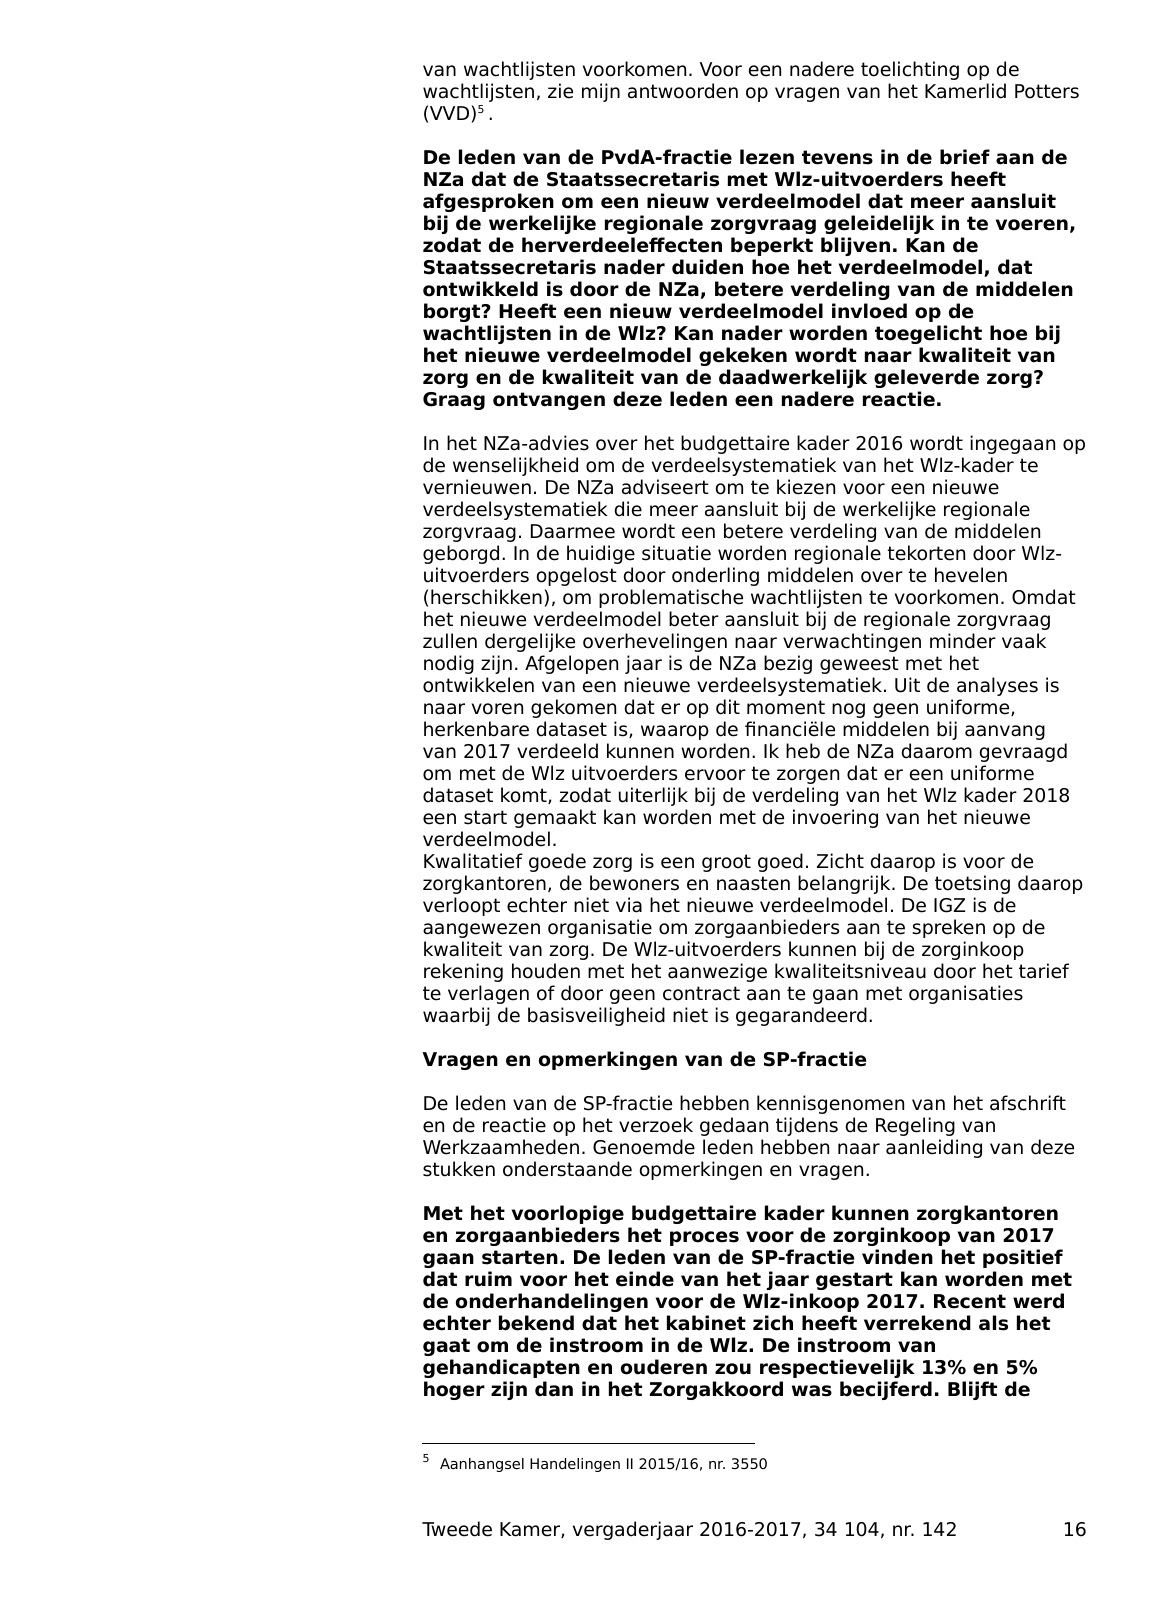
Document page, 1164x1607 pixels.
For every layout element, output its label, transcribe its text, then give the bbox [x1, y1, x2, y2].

text De leden van de SP-fractie hebben kennisgenomen van het afschrift en de reactie op het verzoek gedaan tijdens de Regeling van Werkzaamheden. Genoemde leden hebben naar aanleiding van deze stukken onderstaande opmerkingen en vragen. [422, 1093, 1087, 1181]
text van wachtlijsten voorkomen. Voor een nadere toelichting op de wachtlijsten, zie mijn antwoorden op vragen van het Kamerlid Potters (VVD). [422, 59, 1087, 125]
text Aanhangsel Handelingen II 2015/16, nr. 3550 [422, 1452, 1087, 1474]
text Met het voorlopige budgettaire kader kunnen zorgkantoren en zorgaanbieders het proces voor de zorginkoop van 2017 gaan starten. De leden van de SP-fractie vinden het positief dat ruim voor het einde van het jaar gestart kan worden met de onderhandelingen voor de Wlz-inkoop 2017. Recent werd echter bekend dat het kabinet zich heeft verrekend als het gaat om de instroom in de Wlz. De instroom van gehandicapten en ouderen zou respectievelijk 13% en 5% hoger zijn dan in het Zorgakkoord was becijferd. Blijft de [422, 1203, 1087, 1401]
text De leden van de PvdA-fractie lezen tevens in de brief aan de NZa dat de Staatssecretaris met Wlz-uitvoerders heeft afgesproken om een nieuw verdeelmodel dat meer aansluit bij de werkelijke regionale zorgvraag geleidelijk in te voeren, zodat de herverdeeleffecten beperkt blijven. Kan de Staatssecretaris nader duiden hoe het verdeelmodel, dat ontwikkeld is door de NZa, betere verdeling van de middelen borgt? Heeft een nieuw verdeelmodel invloed op de wachtlijsten in de Wlz? Kan nader worden toegelicht hoe bij het nieuwe verdeelmodel gekeken wordt naar kwaliteit van zorg en de kwaliteit van de daadwerkelijk geleverde zorg? Graag ontvangen deze leden een nadere reactie. [422, 147, 1087, 411]
text Kwalitatief goede zorg is een groot goed. Zicht daarop is voor de zorgkantoren, de bewoners en naasten belangrijk. De toetsing daarop verloopt echter niet via het nieuwe verdeelmodel. De IGZ is de aangewezen organisatie om zorgaanbieders aan te spreken op de kwaliteit van zorg. De Wlz-uitvoerders kunnen bij de zorginkoop rekening houden met het aanwezige kwaliteitsniveau door het tarief te verlagen of door geen contract aan te gaan met organisaties waarbij de basisveiligheid niet is gegarandeerd. [422, 851, 1087, 1027]
subtitle Vragen en opmerkingen van de SP-fractie [422, 1049, 1087, 1071]
text In het NZa-advies over het budgettaire kader 2016 wordt ingegaan op de wenselijkheid om de verdeelsystematiek van het Wlz-kader te vernieuwen. De NZa adviseert om te kiezen voor een nieuwe verdeelsystematiek die meer aansluit bij de werkelijke regionale zorgvraag. Daarmee wordt een betere verdeling van de middelen geborgd. In de huidige situatie worden regionale tekorten door Wlz-uitvoerders opgelost door onderling middelen over te hevelen (herschikken), om problematische wachtlijsten te voorkomen. Omdat het nieuwe verdeelmodel beter aansluit bij de regionale zorgvraag zullen dergelijke overhevelingen naar verwachtingen minder vaak nodig zijn. Afgelopen jaar is de NZa bezig geweest met het ontwikkelen van een nieuwe verdeelsystematiek. Uit de analyses is naar voren gekomen dat er op dit moment nog geen uniforme, herkenbare dataset is, waarop de financiële middelen bij aanvang van 2017 verdeeld kunnen worden. Ik heb de NZa daarom gevraagd om met de Wlz uitvoerders ervoor te zorgen dat er een uniforme dataset komt, zodat uiterlijk bij de verdeling van het Wlz kader 2018 een start gemaakt kan worden met de invoering van het nieuwe verdeelmodel. [422, 433, 1087, 851]
